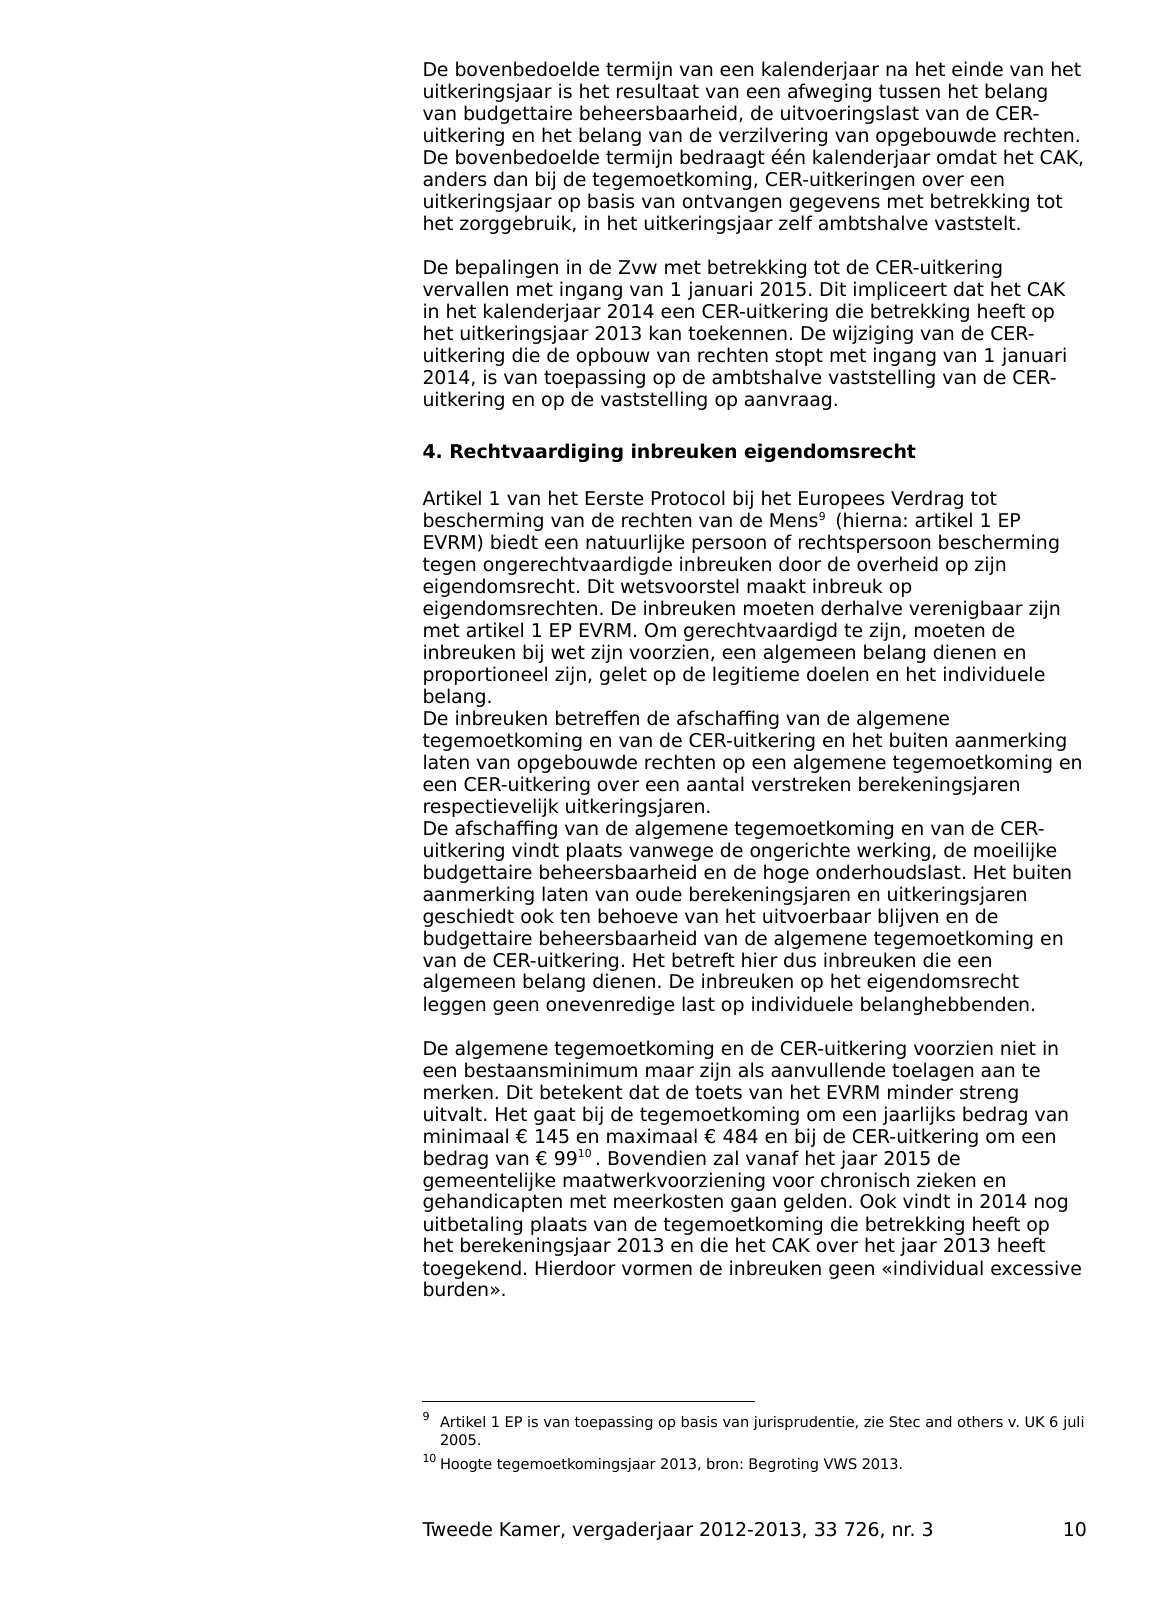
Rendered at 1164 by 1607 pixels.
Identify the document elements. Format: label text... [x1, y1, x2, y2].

text De afschaffing van de algemene tegemoetkoming en van de CER-uitkering vindt plaats vanwege de ongerichte werking, de moeilijke budgettaire beheersbaarheid en de hoge onderhoudslast. Het buiten aanmerking laten van oude berekeningsjaren en uitkeringsjaren geschiedt ook ten behoeve van het uitvoerbaar blijven en de budgettaire beheersbaarheid van de algemene tegemoetkoming en van de CER-uitkering. Het betreft hier dus inbreuken die een algemeen belang dienen. De inbreuken op het eigendomsrecht leggen geen onevenredige last op individuele belanghebbenden. [422, 818, 1087, 1015]
text De bovenbedoelde termijn van een kalenderjaar na het einde van het uitkeringsjaar is het resultaat van een afweging tussen het belang van budgettaire beheersbaarheid, de uitvoeringslast van de CER-uitkering en het belang van de verzilvering van opgebouwde rechten. De bovenbedoelde termijn bedraagt één kalenderjaar omdat het CAK, anders dan bij de tegemoetkoming, CER-uitkeringen over een uitkeringsjaar op basis van ontvangen gegevens met betrekking tot het zorggebruik, in het uitkeringsjaar zelf ambtshalve vaststelt. [422, 59, 1087, 235]
text De bepalingen in de Zvw met betrekking tot de CER-uitkering vervallen met ingang van 1 januari 2015. Dit impliceert dat het CAK in het kalenderjaar 2014 een CER-uitkering die betrekking heeft op het uitkeringsjaar 2013 kan toekennen. De wijziging van de CER-uitkering die de opbouw van rechten stopt met ingang van 1 januari 2014, is van toepassing op de ambtshalve vaststelling van de CER-uitkering en op de vaststelling op aanvraag. [422, 257, 1087, 411]
text Artikel 1 van het Eerste Protocol bij het Europees Verdrag tot bescherming van de rechten van de Mens (hierna: artikel 1 EP EVRM) biedt een natuurlijke persoon of rechtspersoon bescherming tegen ongerechtvaardigde inbreuken door de overheid op zijn eigendomsrecht. Dit wetsvoorstel maakt inbreuk op eigendomsrechten. De inbreuken moeten derhalve verenigbaar zijn met artikel 1 EP EVRM. Om gerechtvaardigd te zijn, moeten de inbreuken bij wet zijn voorzien, een algemeen belang dienen en proportioneel zijn, gelet op de legitieme doelen en het individuele belang. [422, 488, 1087, 708]
text Hoogte tegemoetkomingsjaar 2013, bron: Begroting VWS 2013. [422, 1452, 1087, 1474]
text Artikel 1 EP is van toepassing op basis van jurisprudentie, zie Stec and others v. UK 6 juli 2005. [422, 1410, 1087, 1449]
text De inbreuken betreffen de afschaffing van de algemene tegemoetkoming en van de CER-uitkering en het buiten aanmerking laten van opgebouwde rechten op een algemene tegemoetkoming en een CER-uitkering over een aantal verstreken berekeningsjaren respectievelijk uitkeringsjaren. [422, 708, 1087, 818]
text De algemene tegemoetkoming en de CER-uitkering voorzien niet in een bestaansminimum maar zijn als aanvullende toelagen aan te merken. Dit betekent dat de toets van het EVRM minder streng uitvalt. Het gaat bij de tegemoetkoming om een jaarlijks bedrag van minimaal € 145 en maximaal € 484 en bij de CER-uitkering om een bedrag van € 99. Bovendien zal vanaf het jaar 2015 de gemeentelijke maatwerkvoorziening voor chronisch zieken en gehandicapten met meerkosten gaan gelden. Ook vindt in 2014 nog uitbetaling plaats van de tegemoetkoming die betrekking heeft op het berekeningsjaar 2013 en die het CAK over het jaar 2013 heeft toegekend. Hierdoor vormen de inbreuken geen «individual excessive burden». [422, 1038, 1087, 1301]
subtitle 4. Rechtvaardiging inbreuken eigendomsrecht [422, 441, 1087, 463]
